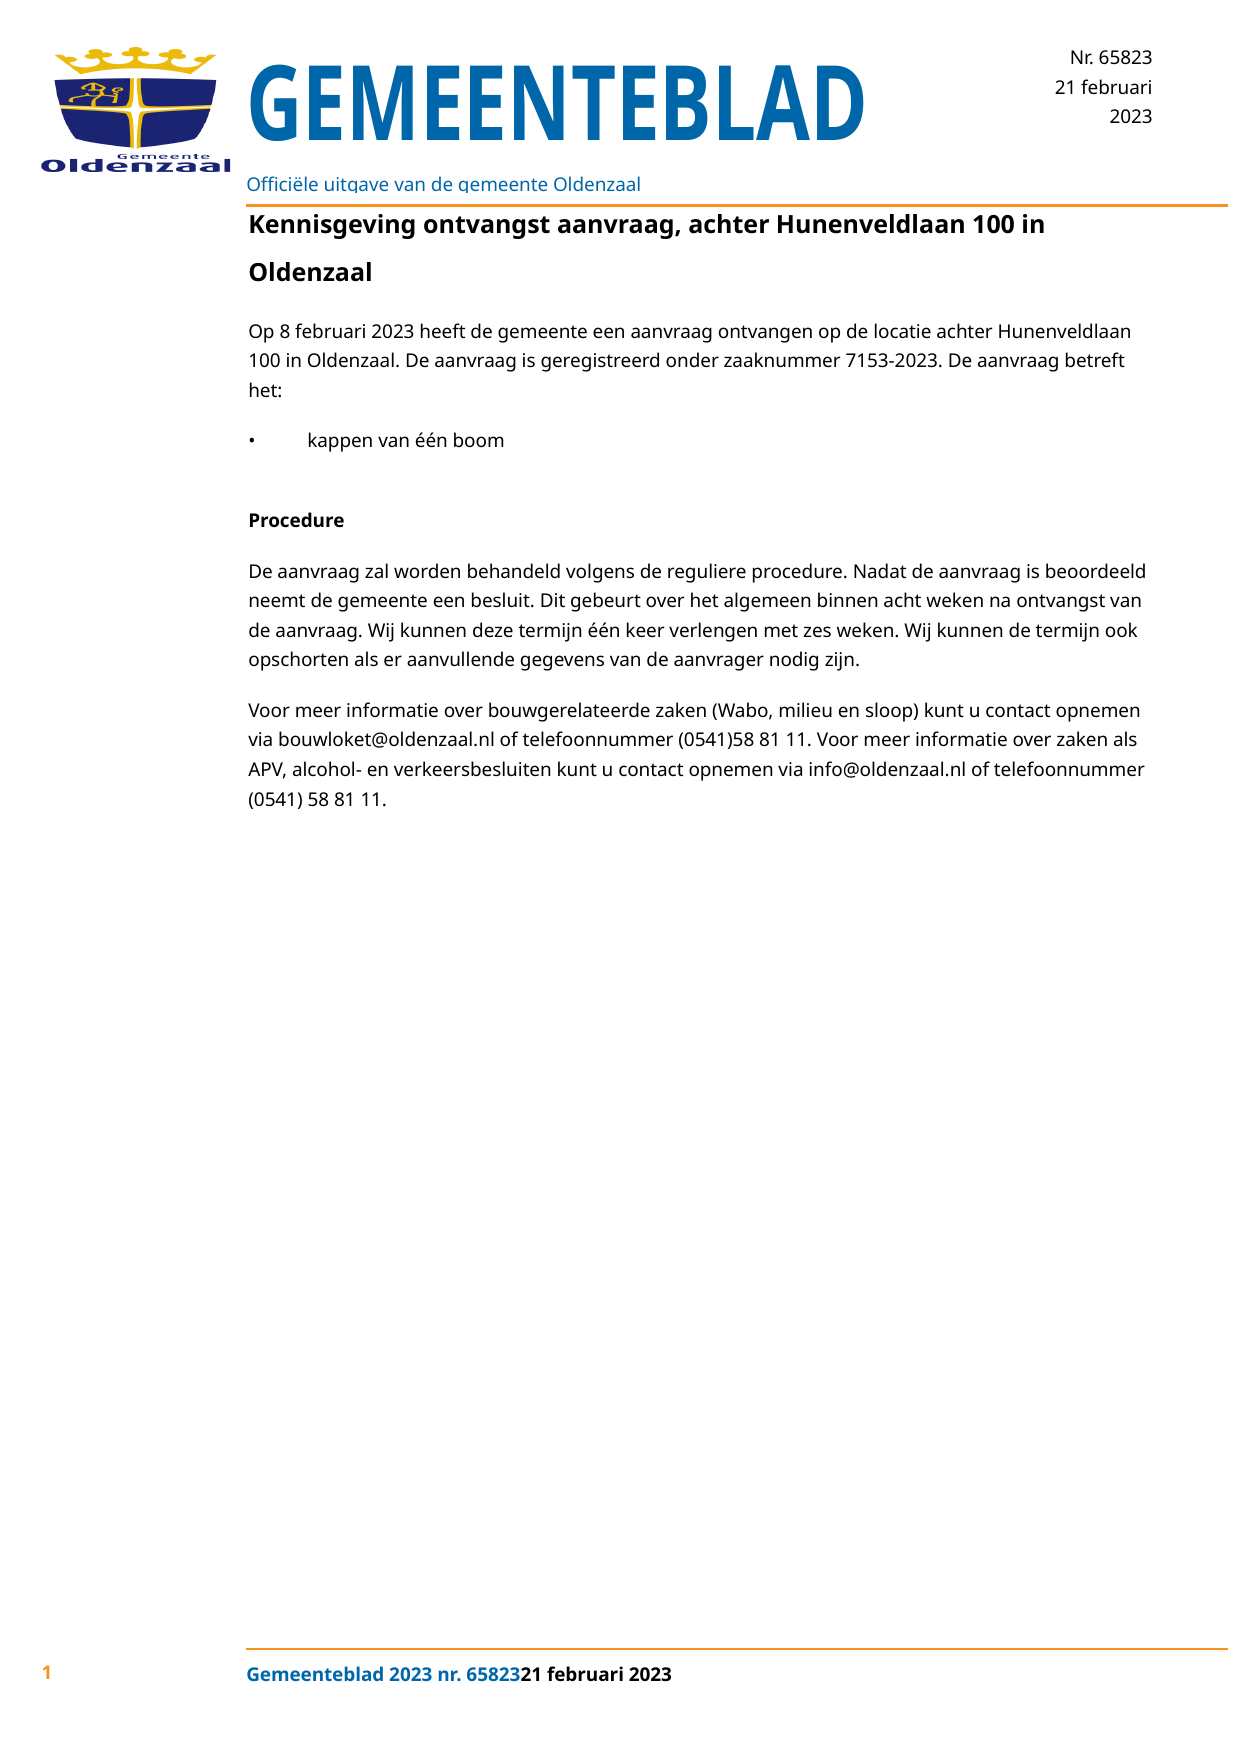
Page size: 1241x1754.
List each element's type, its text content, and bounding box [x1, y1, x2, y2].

picture [41, 47, 231, 172]
text Kennisgeving ontvangst aanvraag, achter Hunenveldlaan 100 in Oldenzaal [248, 207, 1152, 288]
text De aanvraag zal worden behandeld volgens de reguliere procedure. Nadat de aanvraag is beoordeeld neemt de gemeente een besluit. Dit gebeurt over het algemeen binnen acht weken na ontvangst van de aanvraag. Wij kunnen deze termijn één keer verlengen met zes weken. Wij kunnen de termijn ook opschorten als er aanvullende gegevens van de aanvrager nodig zijn. [248, 558, 1152, 672]
text Procedure [248, 507, 1152, 533]
text Voor meer informatie over bouwgerelateerde zaken (Wabo, milieu en sloop) kunt u contact opnemen via bouwloket@oldenzaal.nl of telefoonnummer (0541)58 81 11. Voor meer informatie over zaken als APV, alcohol- en verkeersbesluiten kunt u contact opnemen via info@oldenzaal.nl of telefoonnummer (0541) 58 81 11. [248, 697, 1152, 812]
text Op 8 februari 2023 heeft de gemeente een aanvraag ontvangen op de locatie achter Hunenveldlaan 100 in Oldenzaal. De aanvraag is geregistreerd onder zaaknummer 7153-2023. De aanvraag betreft het: [248, 318, 1152, 403]
list kappen van één boom [248, 427, 1152, 453]
